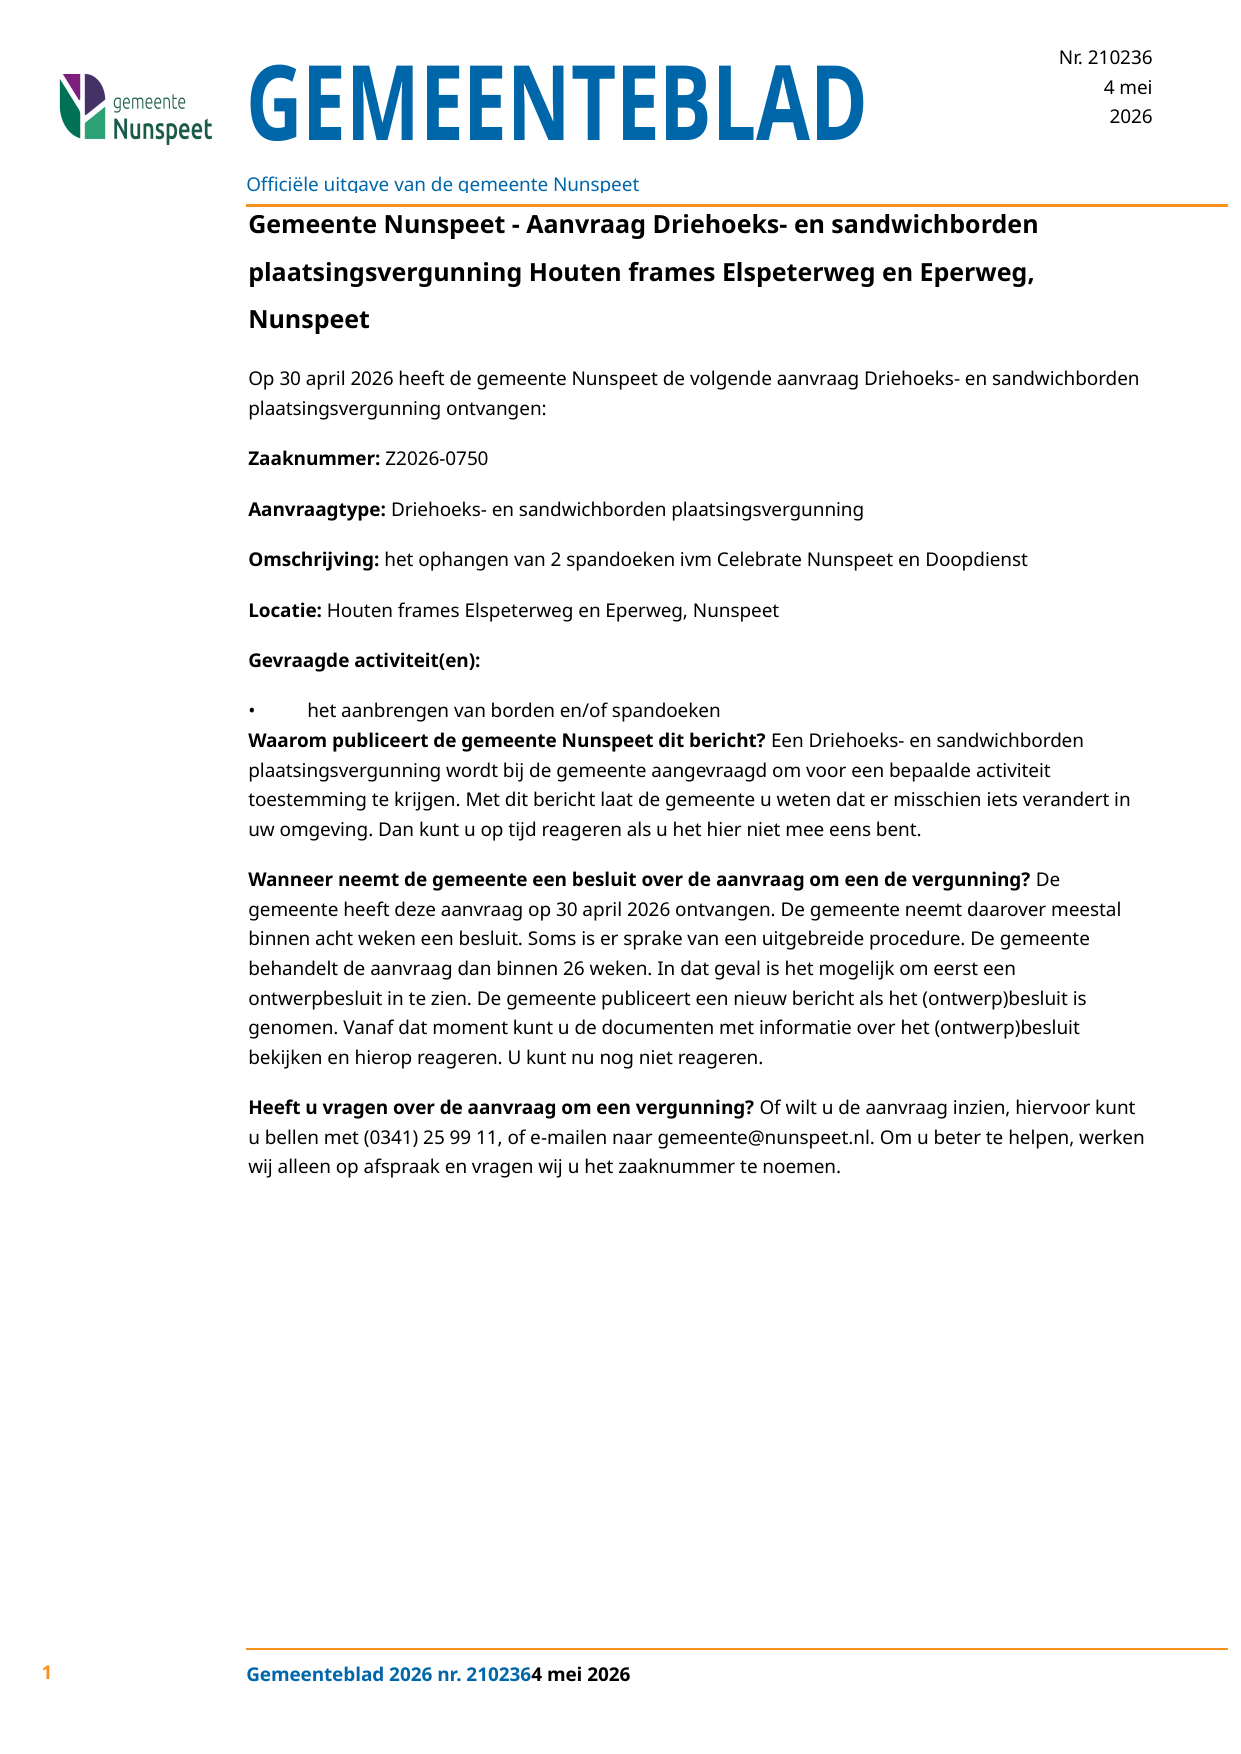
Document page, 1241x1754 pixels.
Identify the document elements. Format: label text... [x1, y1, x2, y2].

text Op 30 april 2026 heeft de gemeente Nunspeet de volgende aanvraag Driehoeks- en sandwichborden plaatsingsvergunning ontvangen: [248, 366, 1152, 421]
list het aanbrengen van borden en/of spandoeken [248, 698, 1152, 723]
text Gemeente Nunspeet - Aanvraag Driehoeks- en sandwichborden plaatsingsvergunning Houten frames Elspeterweg en Eperweg, Nunspeet [248, 207, 1152, 336]
text Locatie: Houten frames Elspeterweg en Eperweg, Nunspeet [248, 597, 1152, 622]
text Gevraagde activiteit(en): [248, 647, 1152, 673]
text Wanneer neemt de gemeente een besluit over de aanvraag om een de vergunning? De gemeente heeft deze aanvraag op 30 april 2026 ontvangen. De gemeente neemt daarover meestal binnen acht weken een besluit. Soms is er sprake van een uitgebreide procedure. De gemeente behandelt de aanvraag dan binnen 26 weken. In dat geval is het mogelijk om eerst een ontwerpbesluit in te zien. De gemeente publiceert een nieuw bericht als het (ontwerp)besluit is genomen. Vanaf dat moment kunt u de documenten met informatie over het (ontwerp)besluit bekijken en hierop reageren. U kunt nu nog niet reageren. [248, 866, 1152, 1069]
text Aanvraagtype: Driehoeks- en sandwichborden plaatsingsvergunning [248, 496, 1152, 522]
text Omschrijving: het ophangen van 2 spandoeken ivm Celebrate Nunspeet en Doopdienst [248, 546, 1152, 572]
picture [41, 47, 231, 172]
text Zaaknummer: Z2026-0750 [248, 446, 1152, 471]
text Waarom publiceert de gemeente Nunspeet dit bericht? Een Driehoeks- en sandwichborden plaatsingsvergunning wordt bij de gemeente aangevraagd om voor een bepaalde activiteit toestemming te krijgen. Met dit bericht laat de gemeente u weten dat er misschien iets verandert in uw omgeving. Dan kunt u op tijd reageren als u het hier niet mee eens bent. [248, 727, 1152, 842]
text Heeft u vragen over de aanvraag om een vergunning? Of wilt u de aanvraag inzien, hiervoor kunt u bellen met (0341) 25 99 11, of e-mailen naar gemeente@nunspeet.nl. Om u beter te helpen, werken wij alleen op afspraak en vragen wij u het zaaknummer te noemen. [248, 1094, 1152, 1179]
